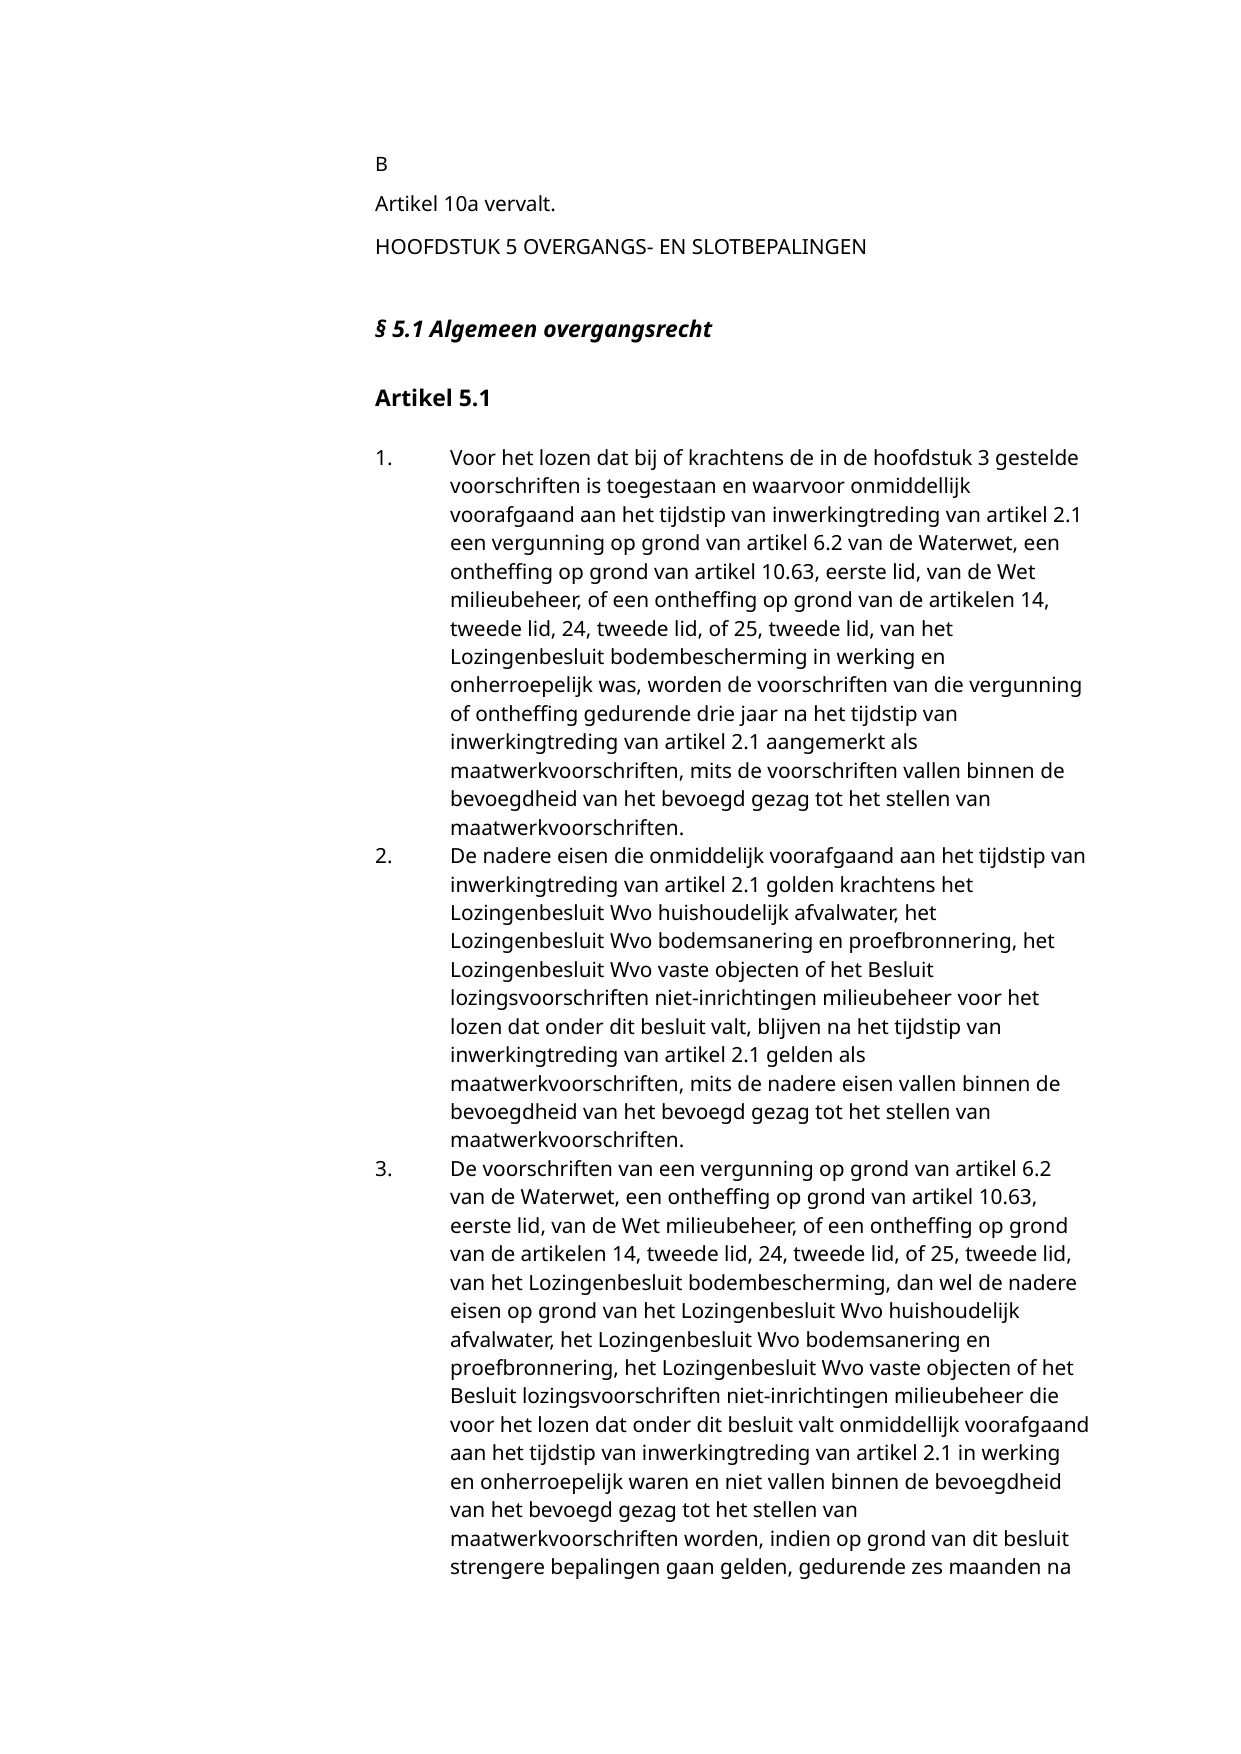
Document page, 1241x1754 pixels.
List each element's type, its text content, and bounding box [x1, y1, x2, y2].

subtitle § 5.1 Algemeen overgangsrecht [375, 313, 1090, 344]
text B [375, 150, 1090, 177]
subtitle Artikel 5.1 [375, 382, 1090, 413]
list De nadere eisen die onmiddelijk voorafgaand aan het tijdstip van inwerkingtreding van artikel 2.1 golden krachtens het Lozingenbesluit Wvo huishoudelijk afvalwater, het Lozingenbesluit Wvo bodemsanering en proefbronnering, het Lozingenbesluit Wvo vaste objecten of het Besluit lozingsvoorschriften niet-inrichtingen milieubeheer voor het lozen dat onder dit besluit valt, blijven na het tijdstip van inwerkingtreding van artikel 2.1 gelden als maatwerkvoorschriften, mits de nadere eisen vallen binnen de bevoegdheid van het bevoegd gezag tot het stellen van maatwerkvoorschriften. [375, 841, 1090, 1154]
text Artikel 10a vervalt. [375, 189, 1090, 217]
list De voorschriften van een vergunning op grond van artikel 6.2 van de Waterwet, een ontheffing op grond van artikel 10.63, eerste lid, van de Wet milieubeheer, of een ontheffing op grond van de artikelen 14, tweede lid, 24, tweede lid, of 25, tweede lid, van het Lozingenbesluit bodembescherming, dan wel de nadere eisen op grond van het Lozingenbesluit Wvo huishoudelijk afvalwater, het Lozingenbesluit Wvo bodemsanering en proefbronnering, het Lozingenbesluit Wvo vaste objecten of het Besluit lozingsvoorschriften niet-inrichtingen milieubeheer die voor het lozen dat onder dit besluit valt onmiddellijk voorafgaand aan het tijdstip van inwerkingtreding van artikel 2.1 in werking en onherroepelijk waren en niet vallen binnen de bevoegdheid van het bevoegd gezag tot het stellen van maatwerkvoorschriften worden, indien op grond van dit besluit strengere bepalingen gaan gelden, gedurende zes maanden na [375, 1154, 1090, 1581]
list Voor het lozen dat bij of krachtens de in de hoofdstuk 3 gestelde voorschriften is toegestaan en waarvoor onmiddellijk voorafgaand aan het tijdstip van inwerkingtreding van artikel 2.1 een vergunning op grond van artikel 6.2 van de Waterwet, een ontheffing op grond van artikel 10.63, eerste lid, van de Wet milieubeheer, of een ontheffing op grond van de artikelen 14, tweede lid, 24, tweede lid, of 25, tweede lid, van het Lozingenbesluit bodembescherming in werking en onherroepelijk was, worden de voorschriften van die vergunning of ontheffing gedurende drie jaar na het tijdstip van inwerkingtreding van artikel 2.1 aangemerkt als maatwerkvoorschriften, mits de voorschriften vallen binnen de bevoegdheid van het bevoegd gezag tot het stellen van maatwerkvoorschriften. [375, 443, 1090, 841]
subtitle HOOFDSTUK 5 OVERGANGS- EN SLOTBEPALINGEN [375, 232, 1090, 261]
